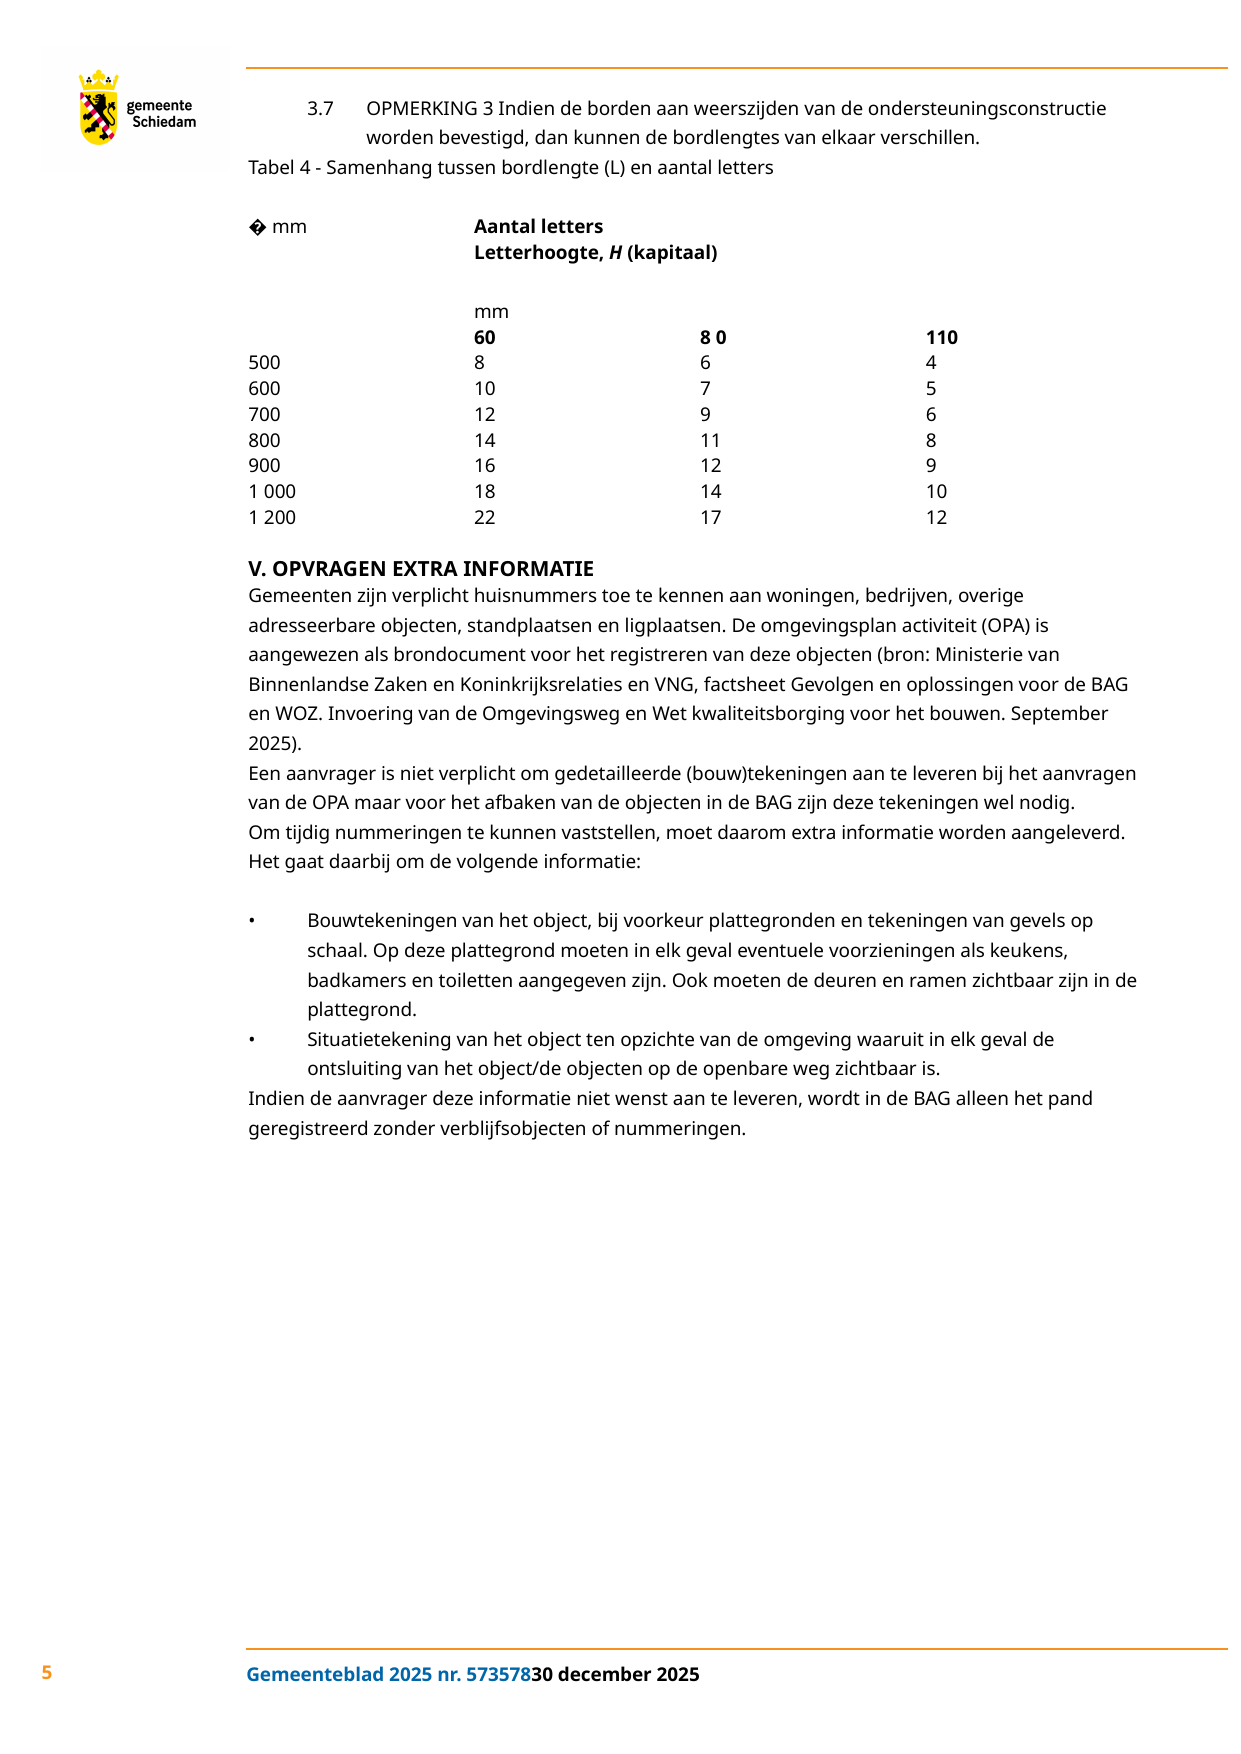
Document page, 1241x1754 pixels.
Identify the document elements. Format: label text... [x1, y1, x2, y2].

table_cell 7 [700, 375, 926, 401]
table_cell 8 0 [700, 324, 926, 349]
table_cell 12 [700, 453, 926, 478]
table_cell 11 [700, 427, 926, 452]
table_cell 12 [474, 401, 700, 427]
table_header Aantal letters [474, 213, 1152, 239]
list OPMERKING 3 Indien de borden aan weerszijden van de ondersteuningsconstructie worden bevestigd, dan kunnen de bordlengtes van elkaar verschillen. [307, 95, 1152, 150]
table_cell 110 [926, 324, 1152, 349]
table_cell 900 [248, 453, 474, 478]
table_cell Letterhoogte, H (kapitaal) mm [474, 239, 1152, 324]
table_cell 8 [926, 427, 1152, 452]
table_cell 14 [474, 427, 700, 452]
table_cell 8 [474, 350, 700, 375]
table_cell 600 [248, 375, 474, 401]
text V. OPVRAGEN EXTRA INFORMATIE [248, 554, 1152, 582]
text Gemeenten zijn verplicht huisnummers toe te kennen aan woningen, bedrijven, overige adresseerbare objecten, standplaatsen en ligplaatsen. De omgevingsplan activiteit (OPA) is aangewezen als brondocument voor het registreren van deze objecten (bron: Ministerie van Binnenlandse Zaken en Koninkrijksrelaties en VNG, factsheet Gevolgen en oplossingen voor de BAG en WOZ. Invoering van de Omgevingsweg en Wet kwaliteitsborging voor het bouwen. September 2025). [248, 582, 1152, 756]
table_cell 1 000 [248, 478, 474, 504]
table_cell 60 [474, 324, 700, 349]
table_cell 17 [700, 504, 926, 530]
table_cell 18 [474, 478, 700, 504]
text Indien de aanvrager deze informatie niet wenst aan te leveren, wordt in de BAG alleen het pand geregistreerd zonder verblijfsobjecten of nummeringen. [248, 1085, 1152, 1140]
table_cell 22 [474, 504, 700, 530]
table_cell 1 200 [248, 504, 474, 530]
table_cell 10 [474, 375, 700, 401]
list Bouwtekeningen van het object, bij voorkeur plattegronden en tekeningen van gevels op schaal. Op deze plattegrond moeten in elk geval eventuele voorzieningen als keukens, badkamers en toiletten aangegeven zijn. Ook moeten de deuren en ramen zichtbaar zijn in de plattegrond. [248, 908, 1152, 1022]
table_header � mm [248, 213, 474, 349]
table_cell 9 [926, 453, 1152, 478]
table_cell 700 [248, 401, 474, 427]
picture [41, 47, 231, 172]
text Een aanvrager is niet verplicht om gedetailleerde (bouw)tekeningen aan te leveren bij het aanvragen van de OPA maar voor het afbaken van de objecten in de BAG zijn deze tekeningen wel nodig. [248, 760, 1152, 815]
table_cell 10 [926, 478, 1152, 504]
table_cell 4 [926, 350, 1152, 375]
text Om tijdig nummeringen te kunnen vaststellen, moet daarom extra informatie worden aangeleverd. Het gaat daarbij om de volgende informatie: [248, 819, 1152, 874]
table_cell 6 [926, 401, 1152, 427]
table_cell 500 [248, 350, 474, 375]
table_cell 5 [926, 375, 1152, 401]
text Tabel 4 - Samenhang tussen bordlengte (L) en aantal letters [248, 154, 1152, 180]
table_cell 6 [700, 350, 926, 375]
list Situatietekening van het object ten opzichte van de omgeving waaruit in elk geval de ontsluiting van het object/de objecten op de openbare weg zichtbaar is. [248, 1026, 1152, 1081]
table_cell 12 [926, 504, 1152, 530]
table_cell 9 [700, 401, 926, 427]
table_cell 800 [248, 427, 474, 452]
table_cell 14 [700, 478, 926, 504]
table_cell 16 [474, 453, 700, 478]
